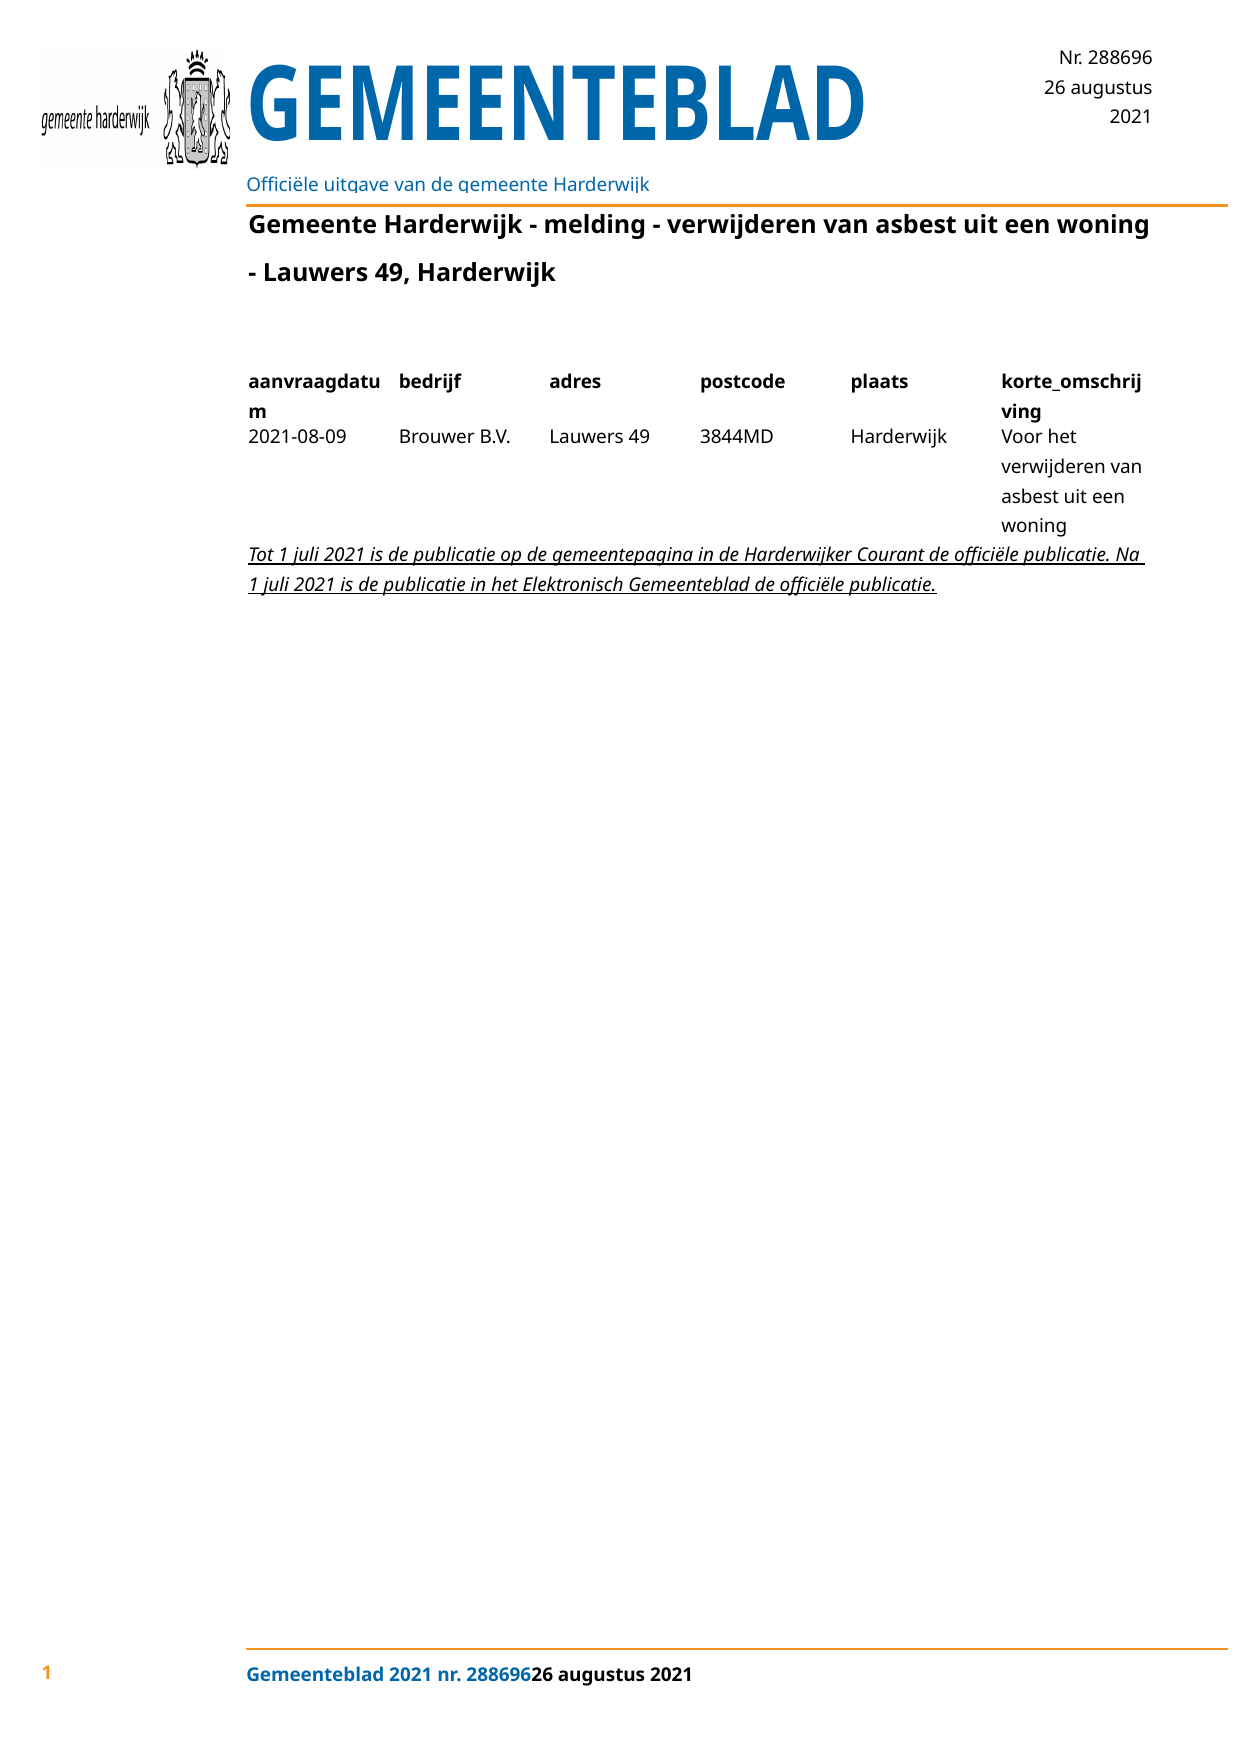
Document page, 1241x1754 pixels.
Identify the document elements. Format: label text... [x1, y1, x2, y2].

table_cell 2021-08-09 [248, 424, 398, 538]
text Tot 1 juli 2021 is de publicatie op de gemeentepagina in de Harderwijker Courant de officiële publicatie. Na 1 juli 2021 is de publicatie in het Elektronisch Gemeenteblad de officiële publicatie. [248, 541, 1152, 597]
picture [41, 47, 231, 172]
table_cell Harderwijk [850, 424, 1001, 538]
table_cell Voor het verwijderen van asbest uit een woning [1001, 424, 1152, 538]
table_header plaats [850, 369, 1001, 424]
table_header adres [549, 369, 700, 424]
text Gemeente Harderwijk - melding - verwijderen van asbest uit een woning - Lauwers 49, Harderwijk [248, 207, 1152, 288]
table_header aanvraagdatum [248, 369, 398, 424]
table_cell Lauwers 49 [549, 424, 700, 538]
table_cell 3844MD [700, 424, 850, 538]
table_cell Brouwer B.V. [399, 424, 549, 538]
table_header bedrijf [399, 369, 549, 424]
table_header postcode [700, 369, 850, 424]
table_header korte_omschrijving [1001, 369, 1152, 424]
